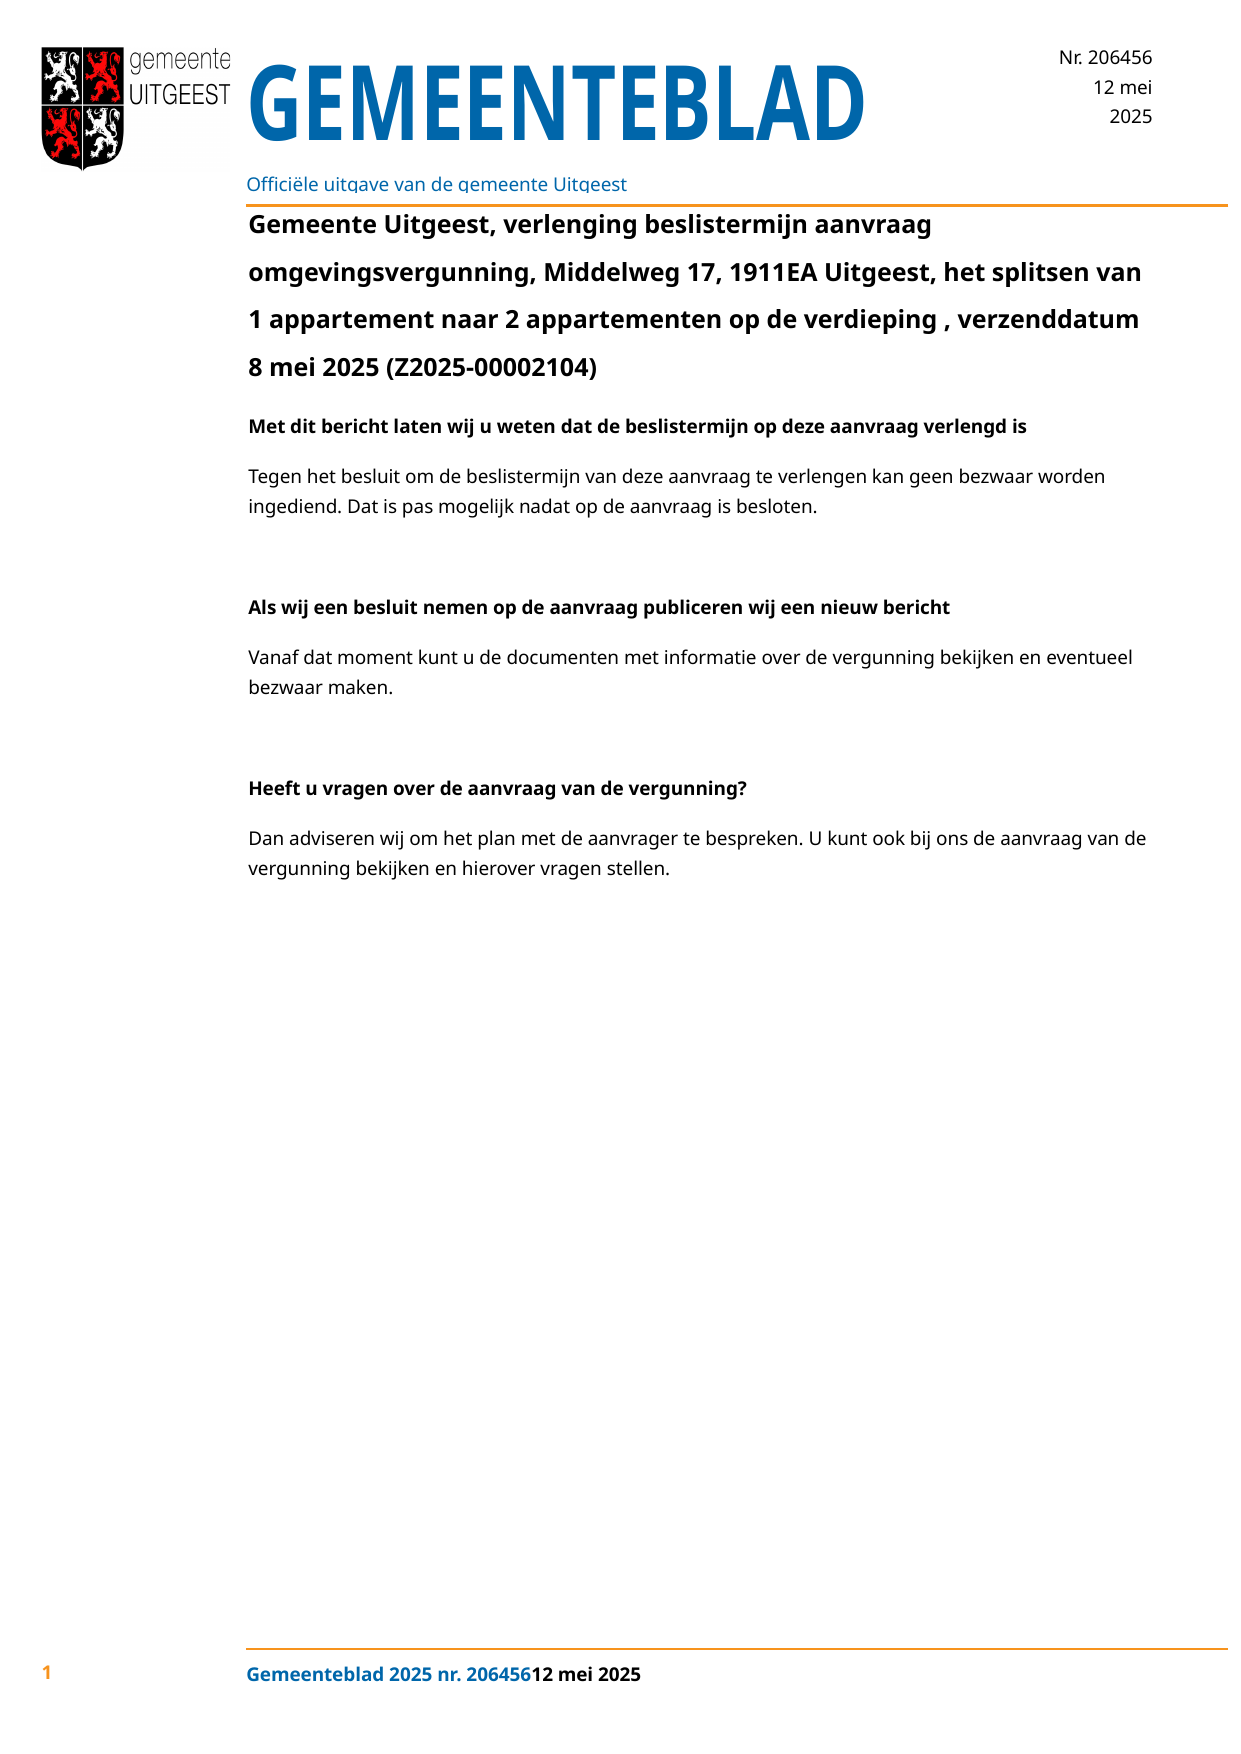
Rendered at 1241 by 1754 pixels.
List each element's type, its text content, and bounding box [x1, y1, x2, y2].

text Dan adviseren wij om het plan met de aanvrager te bespreken. U kunt ook bij ons de aanvraag van de vergunning bekijken en hierover vragen stellen. [248, 825, 1152, 881]
text Heeft u vragen over de aanvraag van de vergunning? [248, 775, 1152, 801]
picture [41, 47, 231, 172]
text Met dit bericht laten wij u weten dat de beslistermijn op deze aanvraag verlengd is [248, 413, 1152, 439]
text Als wij een besluit nemen op de aanvraag publiceren wij een nieuw bericht [248, 594, 1152, 620]
text Gemeente Uitgeest, verlenging beslistermijn aanvraag omgevingsvergunning, Middelweg 17, 1911EA Uitgeest, het splitsen van 1 appartement naar 2 appartementen op de verdieping , verzenddatum 8 mei 2025 (Z2025-00002104) [248, 207, 1152, 384]
text Vanaf dat moment kunt u de documenten met informatie over de vergunning bekijken en eventueel bezwaar maken. [248, 644, 1152, 700]
text Tegen het besluit om de beslistermijn van deze aanvraag te verlengen kan geen bezwaar worden ingediend. Dat is pas mogelijk nadat op de aanvraag is besloten. [248, 463, 1152, 519]
